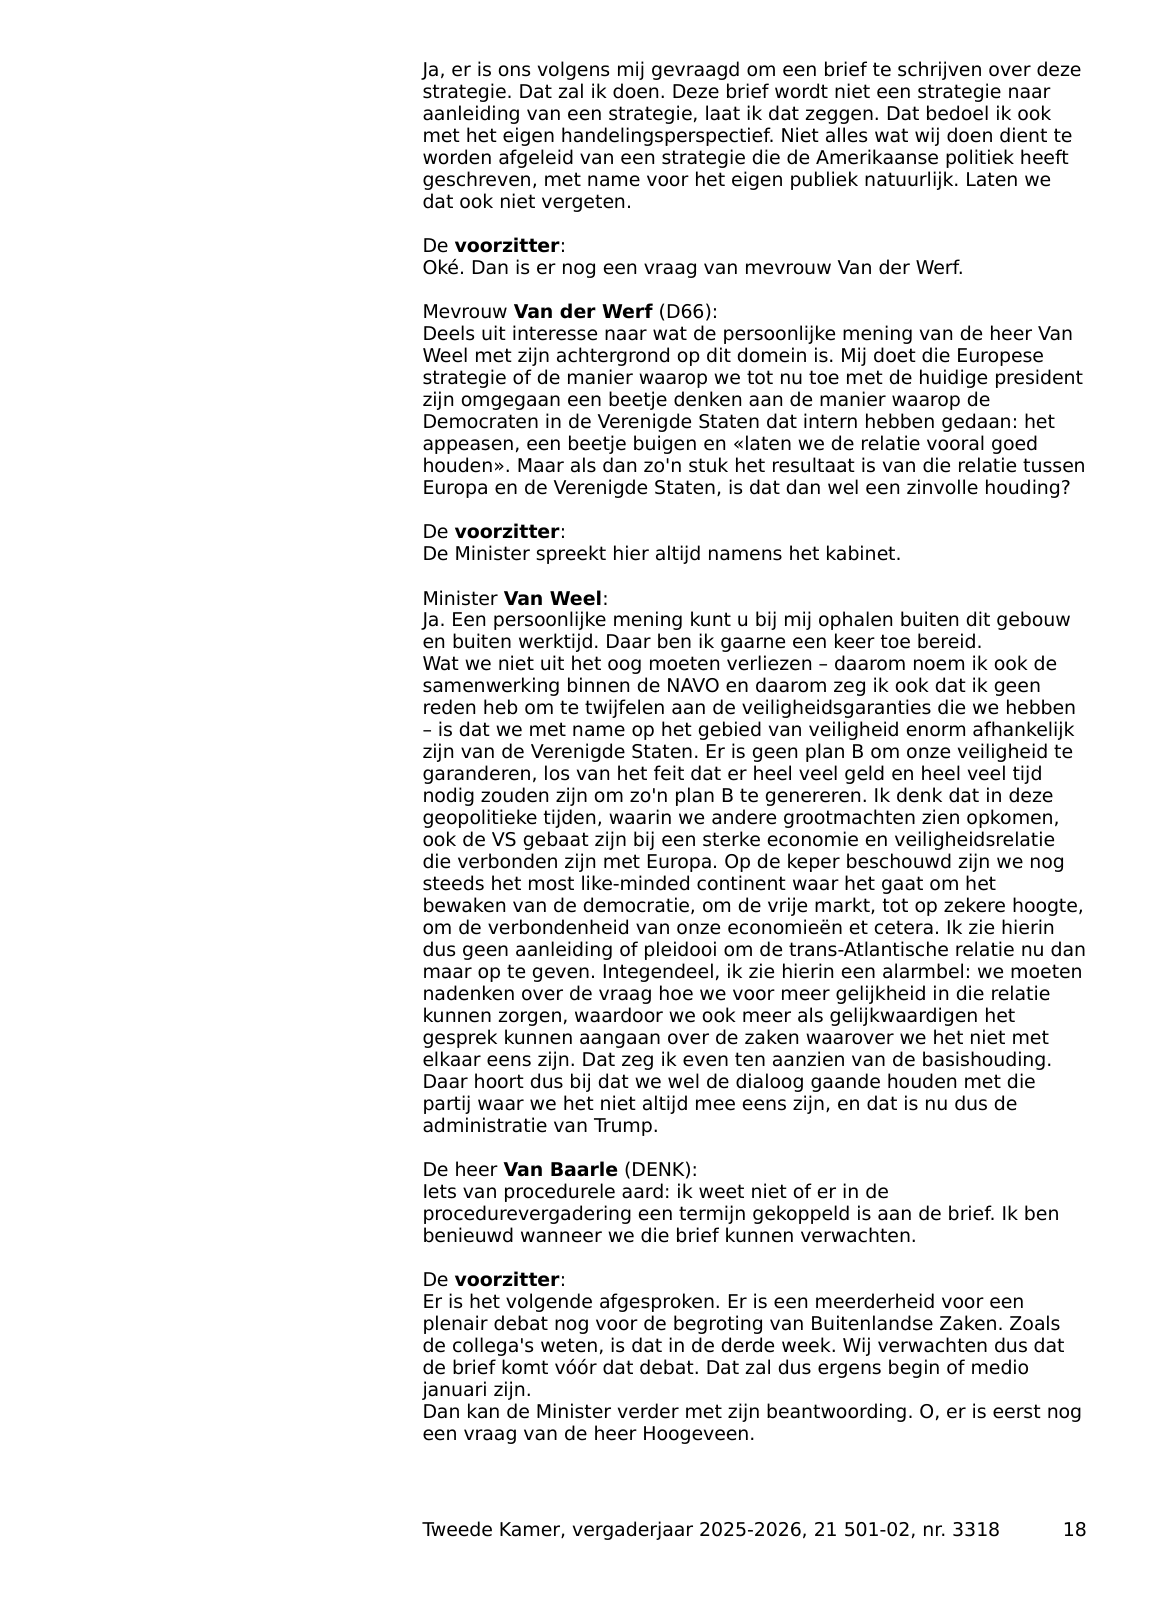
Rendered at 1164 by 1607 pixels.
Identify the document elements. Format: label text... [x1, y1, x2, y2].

text De voorzitter: [422, 235, 1087, 257]
text Iets van procedurele aard: ik weet niet of er in de procedurevergadering een termijn gekoppeld is aan de brief. Ik ben benieuwd wanneer we die brief kunnen verwachten. [422, 1181, 1087, 1247]
text Ja. Een persoonlijke mening kunt u bij mij ophalen buiten dit gebouw en buiten werktijd. Daar ben ik gaarne een keer toe bereid. [422, 609, 1087, 653]
text Wat we niet uit het oog moeten verliezen – daarom noem ik ook de samenwerking binnen de NAVO en daarom zeg ik ook dat ik geen reden heb om te twijfelen aan de veiligheidsgaranties die we hebben – is dat we met name op het gebied van veiligheid enorm afhankelijk zijn van de Verenigde Staten. Er is geen plan B om onze veiligheid te garanderen, los van het feit dat er heel veel geld en heel veel tijd nodig zouden zijn om zo'n plan B te genereren. Ik denk dat in deze geopolitieke tijden, waarin we andere grootmachten zien opkomen, ook de VS gebaat zijn bij een sterke economie en veiligheidsrelatie die verbonden zijn met Europa. Op de keper beschouwd zijn we nog steeds het most like-minded continent waar het gaat om het bewaken van de democratie, om de vrije markt, tot op zekere hoogte, om de verbondenheid van onze economieën et cetera. Ik zie hierin dus geen aanleiding of pleidooi om de trans-Atlantische relatie nu dan maar op te geven. Integendeel, ik zie hierin een alarmbel: we moeten nadenken over de vraag hoe we voor meer gelijkheid in die relatie kunnen zorgen, waardoor we ook meer als gelijkwaardigen het gesprek kunnen aangaan over de zaken waarover we het niet met elkaar eens zijn. Dat zeg ik even ten aanzien van de basishouding. Daar hoort dus bij dat we wel de dialoog gaande houden met die partij waar we het niet altijd mee eens zijn, en dat is nu dus de administratie van Trump. [422, 653, 1087, 1137]
text Deels uit interesse naar wat de persoonlijke mening van de heer Van Weel met zijn achtergrond op dit domein is. Mij doet die Europese strategie of de manier waarop we tot nu toe met de huidige president zijn omgegaan een beetje denken aan de manier waarop de Democraten in de Verenigde Staten dat intern hebben gedaan: het appeasen, een beetje buigen en «laten we de relatie vooral goed houden». Maar als dan zo'n stuk het resultaat is van die relatie tussen Europa en de Verenigde Staten, is dat dan wel een zinvolle houding? [422, 323, 1087, 499]
text Dan kan de Minister verder met zijn beantwoording. O, er is eerst nog een vraag van de heer Hoogeveen. [422, 1401, 1087, 1445]
text De heer Van Baarle (DENK): [422, 1159, 1087, 1181]
text De Minister spreekt hier altijd namens het kabinet. [422, 543, 1087, 565]
text De voorzitter: [422, 1269, 1087, 1291]
text De voorzitter: [422, 521, 1087, 543]
text Oké. Dan is er nog een vraag van mevrouw Van der Werf. [422, 257, 1087, 279]
text Ja, er is ons volgens mij gevraagd om een brief te schrijven over deze strategie. Dat zal ik doen. Deze brief wordt niet een strategie naar aanleiding van een strategie, laat ik dat zeggen. Dat bedoel ik ook met het eigen handelingsperspectief. Niet alles wat wij doen dient te worden afgeleid van een strategie die de Amerikaanse politiek heeft geschreven, met name voor het eigen publiek natuurlijk. Laten we dat ook niet vergeten. [422, 59, 1087, 213]
text Mevrouw Van der Werf (D66): [422, 301, 1087, 323]
text Minister Van Weel: [422, 587, 1087, 609]
text Er is het volgende afgesproken. Er is een meerderheid voor een plenair debat nog voor de begroting van Buitenlandse Zaken. Zoals de collega's weten, is dat in de derde week. Wij verwachten dus dat de brief komt vóór dat debat. Dat zal dus ergens begin of medio januari zijn. [422, 1291, 1087, 1401]
